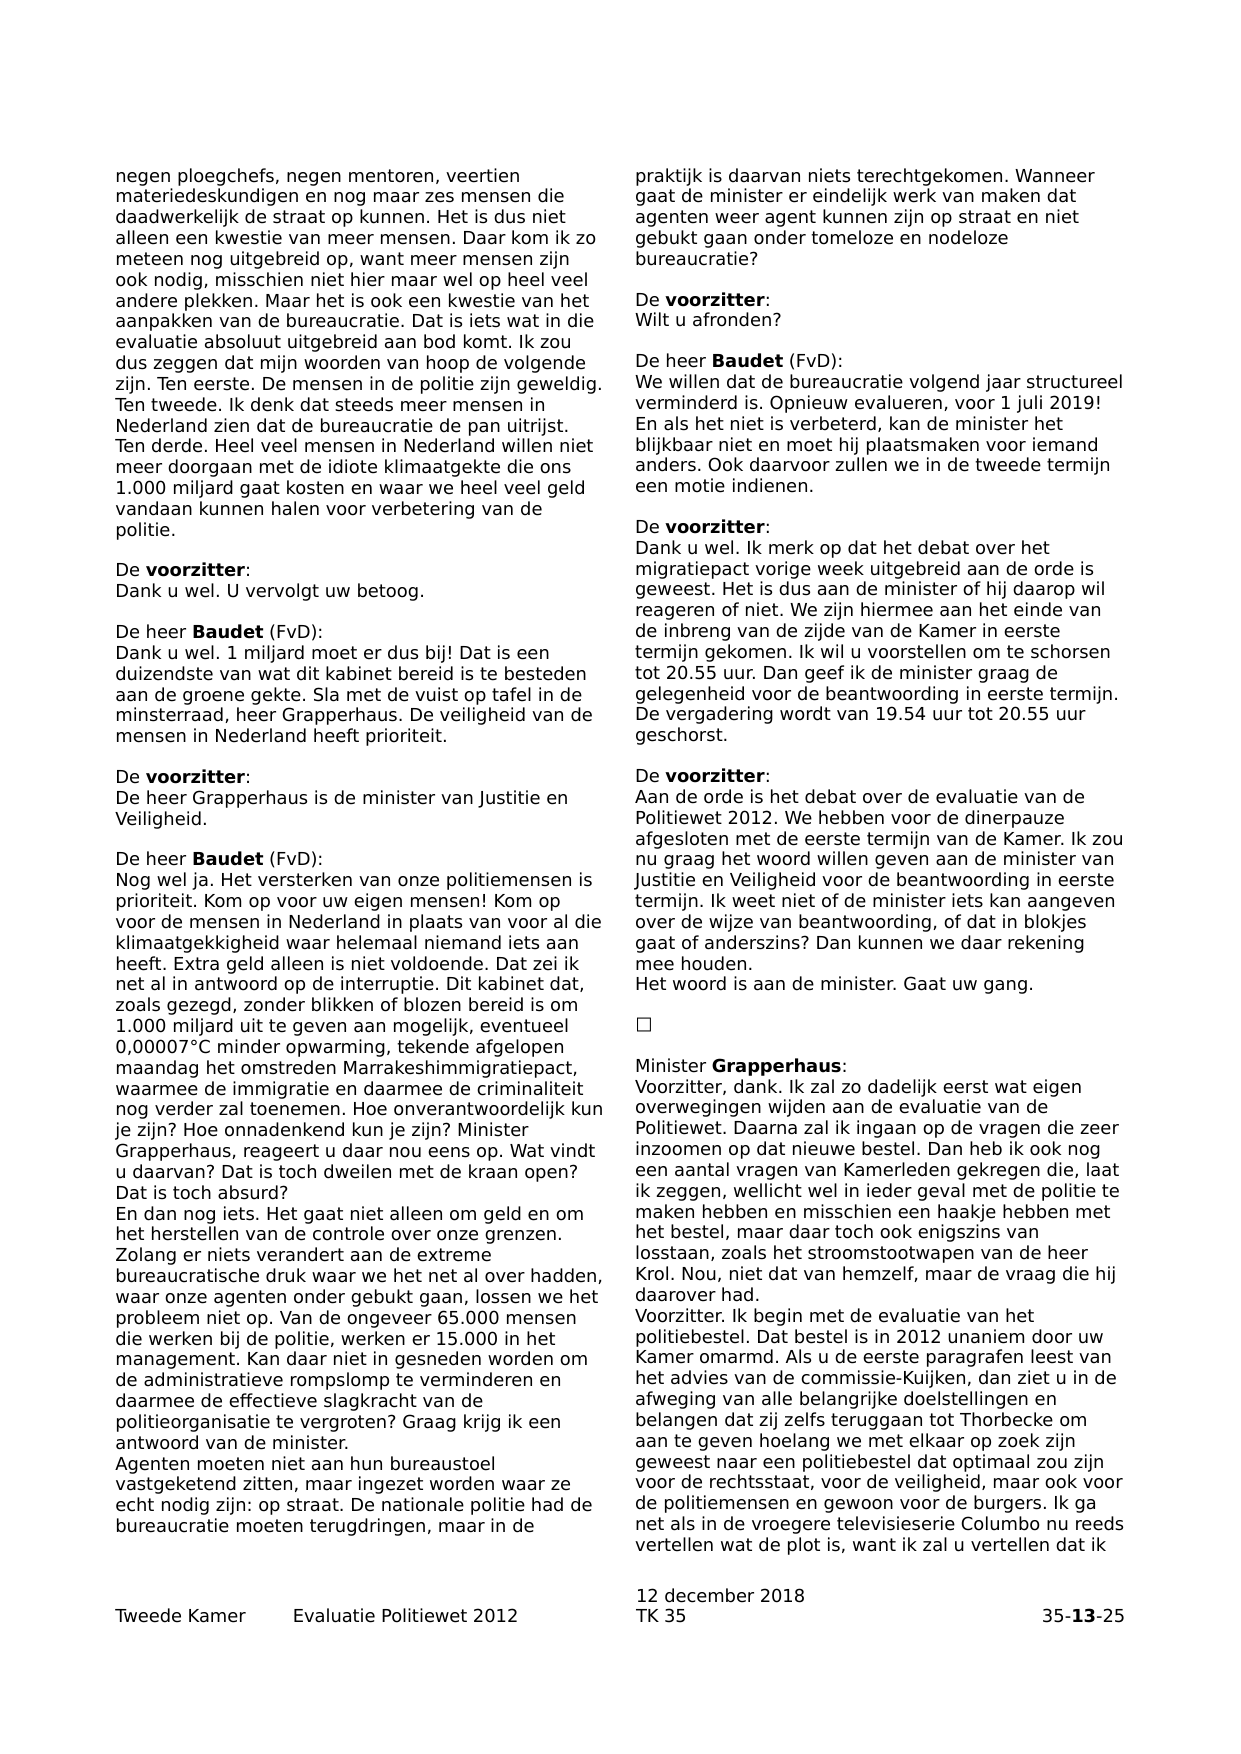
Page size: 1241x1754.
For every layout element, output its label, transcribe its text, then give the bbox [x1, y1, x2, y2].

text Dank u wel. 1 miljard moet er dus bij! Dat is een duizendste van wat dit kabinet bereid is te besteden aan de groene gekte. Sla met de vuist op tafel in de minsterraad, heer Grapperhaus. De veiligheid van de mensen in Nederland heeft prioriteit. [115, 643, 605, 747]
text En dan nog iets. Het gaat niet alleen om geld en om het herstellen van de controle over onze grenzen. Zolang er niets verandert aan de extreme bureaucratische druk waar we het net al over hadden, waar onze agenten onder gebukt gaan, lossen we het probleem niet op. Van de ongeveer 65.000 mensen die werken bij de politie, werken er 15.000 in het management. Kan daar niet in gesneden worden om de administratieve rompslomp te verminderen en daarmee de effectieve slagkracht van de politieorganisatie te vergroten? Graag krijg ik een antwoord van de minister. [115, 1203, 605, 1453]
text De heer Grapperhaus is de minister van Justitie en Veiligheid. [115, 787, 605, 829]
text Wilt u afronden? [635, 310, 1125, 331]
text De heer Baudet (FvD): [635, 351, 1125, 372]
text Voorzitter, dank. Ik zal zo dadelijk eerst wat eigen overwegingen wijden aan de evaluatie van de Politiewet. Daarna zal ik ingaan op de vragen die zeer inzoomen op dat nieuwe bestel. Dan heb ik ook nog een aantal vragen van Kamerleden gekregen die, laat ik zeggen, wellicht wel in ieder geval met de politie te maken hebben en misschien een haakje hebben met het bestel, maar daar toch ook enigszins van losstaan, zoals het stroomstootwapen van de heer Krol. Nou, niet dat van hemzelf, maar de vraag die hij daarover had. [635, 1076, 1125, 1306]
text De heer Baudet (FvD): [115, 622, 605, 643]
text Aan de orde is het debat over de evaluatie van de Politiewet 2012. We hebben voor de dinerpauze afgesloten met de eerste termijn van de Kamer. Ik zou nu graag het woord willen geven aan de minister van Justitie en Veiligheid voor de beantwoording in eerste termijn. Ik weet niet of de minister iets kan aangeven over de wijze van beantwoording, of dat in blokjes gaat of anderszins? Dan kunnen we daar rekening mee houden. [635, 787, 1125, 974]
text Agenten moeten niet aan hun bureaustoel vastgeketend zitten, maar ingezet worden waar ze echt nodig zijn: op straat. De nationale politie had de bureaucratie moeten terugdringen, maar in de [115, 1453, 605, 1537]
text Nog wel ja. Het versterken van onze politiemensen is prioriteit. Kom op voor uw eigen mensen! Kom op voor de mensen in Nederland in plaats van voor al die klimaatgekkigheid waar helemaal niemand iets aan heeft. Extra geld alleen is niet voldoende. Dat zei ik net al in antwoord op de interruptie. Dit kabinet dat, zoals gezegd, zonder blikken of blozen bereid is om 1.000 miljard uit te geven aan mogelijk, eventueel 0,00007°C minder opwarming, tekende afgelopen maandag het omstreden Marrakeshimmigratiepact, waarmee de immigratie en daarmee de criminaliteit nog verder zal toenemen. Hoe onverantwoordelijk kun je zijn? Hoe onnadenkend kun je zijn? Minister Grapperhaus, reageert u daar nou eens op. Wat vindt u daarvan? Dat is toch dweilen met de kraan open? Dat is toch absurd? [115, 870, 605, 1203]
text De voorzitter: [115, 560, 605, 581]
text De voorzitter: [635, 517, 1125, 537]
text We willen dat de bureaucratie volgend jaar structureel verminderd is. Opnieuw evalueren, voor 1 juli 2019! En als het niet is verbeterd, kan de minister het blijkbaar niet en moet hij plaatsmaken voor iemand anders. Ook daarvoor zullen we in de tweede termijn een motie indienen. [635, 372, 1125, 497]
text Minister Grapperhaus: [635, 1056, 1125, 1076]
text ⬜ [635, 1015, 1125, 1036]
text De heer Baudet (FvD): [115, 849, 605, 870]
text De voorzitter: [635, 766, 1125, 787]
text Het woord is aan de minister. Gaat uw gang. [635, 974, 1125, 995]
text Dank u wel. U vervolgt uw betoog. [115, 581, 605, 602]
text De voorzitter: [115, 767, 605, 787]
text negen ploegchefs, negen mentoren, veertien materiedeskundigen en nog maar zes mensen die daadwerkelijk de straat op kunnen. Het is dus niet alleen een kwestie van meer mensen. Daar kom ik zo meteen nog uitgebreid op, want meer mensen zijn ook nodig, misschien niet hier maar wel op heel veel andere plekken. Maar het is ook een kwestie van het aanpakken van de bureaucratie. Dat is iets wat in die evaluatie absoluut uitgebreid aan bod komt. Ik zou dus zeggen dat mijn woorden van hoop de volgende zijn. Ten eerste. De mensen in de politie zijn geweldig. Ten tweede. Ik denk dat steeds meer mensen in Nederland zien dat de bureaucratie de pan uitrijst. Ten derde. Heel veel mensen in Nederland willen niet meer doorgaan met de idiote klimaatgekte die ons 1.000 miljard gaat kosten en waar we heel veel geld vandaan kunnen halen voor verbetering van de politie. [115, 165, 605, 540]
text De vergadering wordt van 19.54 uur tot 20.55 uur geschorst. [635, 704, 1125, 746]
text Dank u wel. Ik merk op dat het debat over het migratiepact vorige week uitgebreid aan de orde is geweest. Het is dus aan de minister of hij daarop wil reageren of niet. We zijn hiermee aan het einde van de inbreng van de zijde van de Kamer in eerste termijn gekomen. Ik wil u voorstellen om te schorsen tot 20.55 uur. Dan geef ik de minister graag de gelegenheid voor de beantwoording in eerste termijn. [635, 537, 1125, 704]
text praktijk is daarvan niets terechtgekomen. Wanneer gaat de minister er eindelijk werk van maken dat agenten weer agent kunnen zijn op straat en niet gebukt gaan onder tomeloze en nodeloze bureaucratie? [635, 165, 1125, 269]
text Voorzitter. Ik begin met de evaluatie van het politiebestel. Dat bestel is in 2012 unaniem door uw Kamer omarmd. Als u de eerste paragrafen leest van het advies van de commissie-Kuijken, dan ziet u in de afweging van alle belangrijke doelstellingen en belangen dat zij zelfs teruggaan tot Thorbecke om aan te geven hoelang we met elkaar op zoek zijn geweest naar een politiebestel dat optimaal zou zijn voor de rechtsstaat, voor de veiligheid, maar ook voor de politiemensen en gewoon voor de burgers. Ik ga net als in de vroegere televisieserie Columbo nu reeds vertellen wat de plot is, want ik zal u vertellen dat ik [635, 1306, 1125, 1556]
text De voorzitter: [635, 289, 1125, 310]
